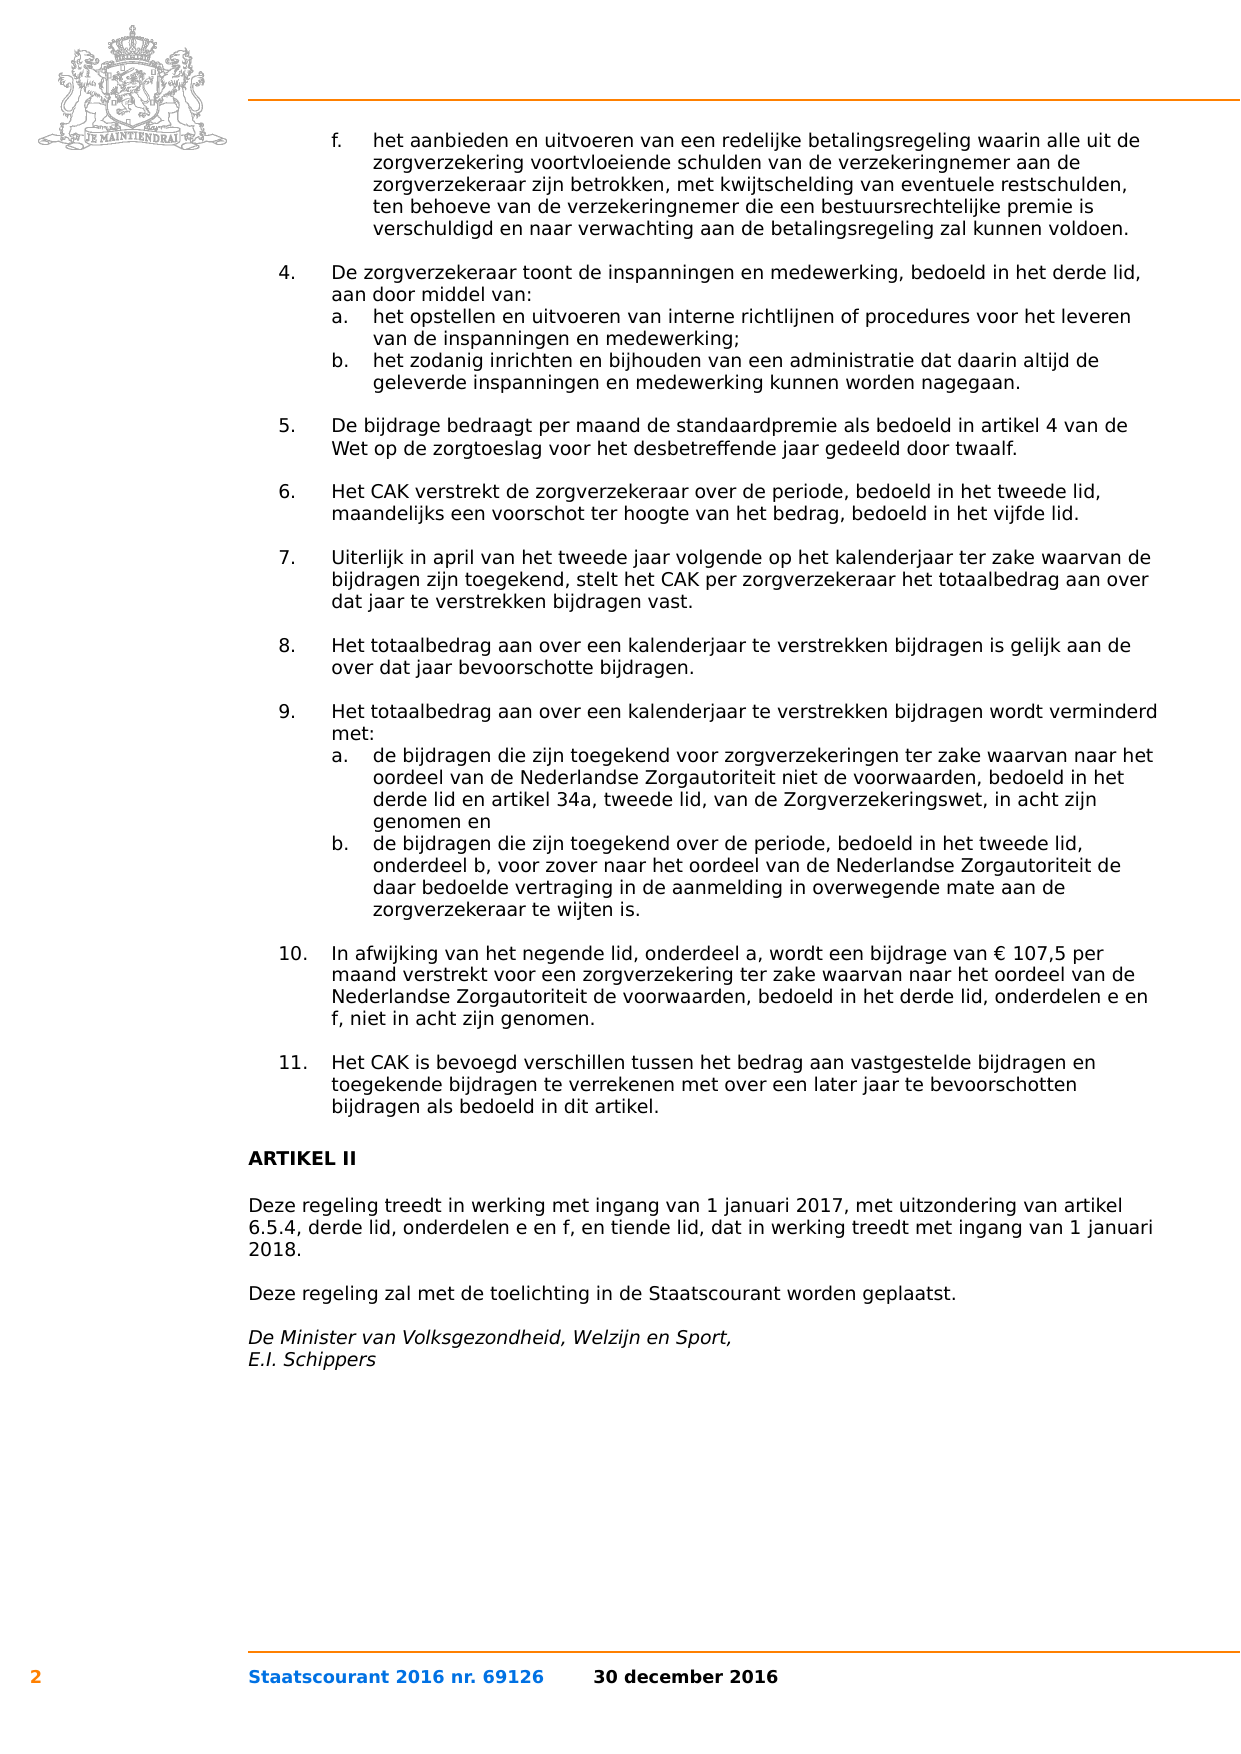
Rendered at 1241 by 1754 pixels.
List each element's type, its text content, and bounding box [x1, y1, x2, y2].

text Deze regeling zal met de toelichting in de Staatscourant worden geplaatst. [248, 1283, 1163, 1305]
text a. de bijdragen die zijn toegekend voor zorgverzekeringen ter zake waarvan naar het oordeel van de Nederlandse Zorgautoriteit niet de voorwaarden, bedoeld in het derde lid en artikel 34a, tweede lid, van de Zorgverzekeringswet, in acht zijn genomen en [331, 745, 1163, 833]
text a. het opstellen en uitvoeren van interne richtlijnen of procedures voor het leveren van de inspanningen en medewerking; [331, 306, 1163, 349]
text 5. De bijdrage bedraagt per maand de standaardpremie als bedoeld in artikel 4 van de Wet op de zorgtoeslag voor het desbetreffende jaar gedeeld door twaalf. [278, 415, 1163, 459]
text 10. In afwijking van het negende lid, onderdeel a, wordt een bijdrage van € 107,5 per maand verstrekt voor een zorgverzekering ter zake waarvan naar het oordeel van de Nederlandse Zorgautoriteit de voorwaarden, bedoeld in het derde lid, onderdelen e en f, niet in acht zijn genomen. [278, 942, 1163, 1030]
text f. het aanbieden en uitvoeren van een redelijke betalingsregeling waarin alle uit de zorgverzekering voortvloeiende schulden van de verzekeringnemer aan de zorgverzekeraar zijn betrokken, met kwijtschelding van eventuele restschulden, ten behoeve van de verzekeringnemer die een bestuursrechtelijke premie is verschuldigd en naar verwachting aan de betalingsregeling zal kunnen voldoen. [331, 130, 1163, 240]
text De Minister van Volksgezondheid, Welzijn en Sport, E.I. Schippers [248, 1327, 1163, 1371]
text 8. Het totaalbedrag aan over een kalenderjaar te verstrekken bijdragen is gelijk aan de over dat jaar bevoorschotte bijdragen. [278, 635, 1163, 679]
text 4. De zorgverzekeraar toont de inspanningen en medewerking, bedoeld in het derde lid, aan door middel van: [278, 262, 1163, 306]
picture [38, 25, 227, 150]
text 11. Het CAK is bevoegd verschillen tussen het bedrag aan vastgestelde bijdragen en toegekende bijdragen te verrekenen met over een later jaar te bevoorschotten bijdragen als bedoeld in dit artikel. [278, 1052, 1163, 1118]
text 7. Uiterlijk in april van het tweede jaar volgende op het kalenderjaar ter zake waarvan de bijdragen zijn toegekend, stelt het CAK per zorgverzekeraar het totaalbedrag aan over dat jaar te verstrekken bijdragen vast. [278, 547, 1163, 613]
text b. het zodanig inrichten en bijhouden van een administratie dat daarin altijd de geleverde inspanningen en medewerking kunnen worden nagegaan. [331, 349, 1163, 393]
subtitle ARTIKEL II [248, 1148, 1163, 1170]
text 9. Het totaalbedrag aan over een kalenderjaar te verstrekken bijdragen wordt verminderd met: [278, 701, 1163, 745]
text 6. Het CAK verstrekt de zorgverzekeraar over de periode, bedoeld in het tweede lid, maandelijks een voorschot ter hoogte van het bedrag, bedoeld in het vijfde lid. [278, 481, 1163, 525]
text b. de bijdragen die zijn toegekend over de periode, bedoeld in het tweede lid, onderdeel b, voor zover naar het oordeel van de Nederlandse Zorgautoriteit de daar bedoelde vertraging in de aanmelding in overwegende mate aan de zorgverzekeraar te wijten is. [331, 833, 1163, 921]
text Deze regeling treedt in werking met ingang van 1 januari 2017, met uitzondering van artikel 6.5.4, derde lid, onderdelen e en f, en tiende lid, dat in werking treedt met ingang van 1 januari 2018. [248, 1195, 1163, 1261]
